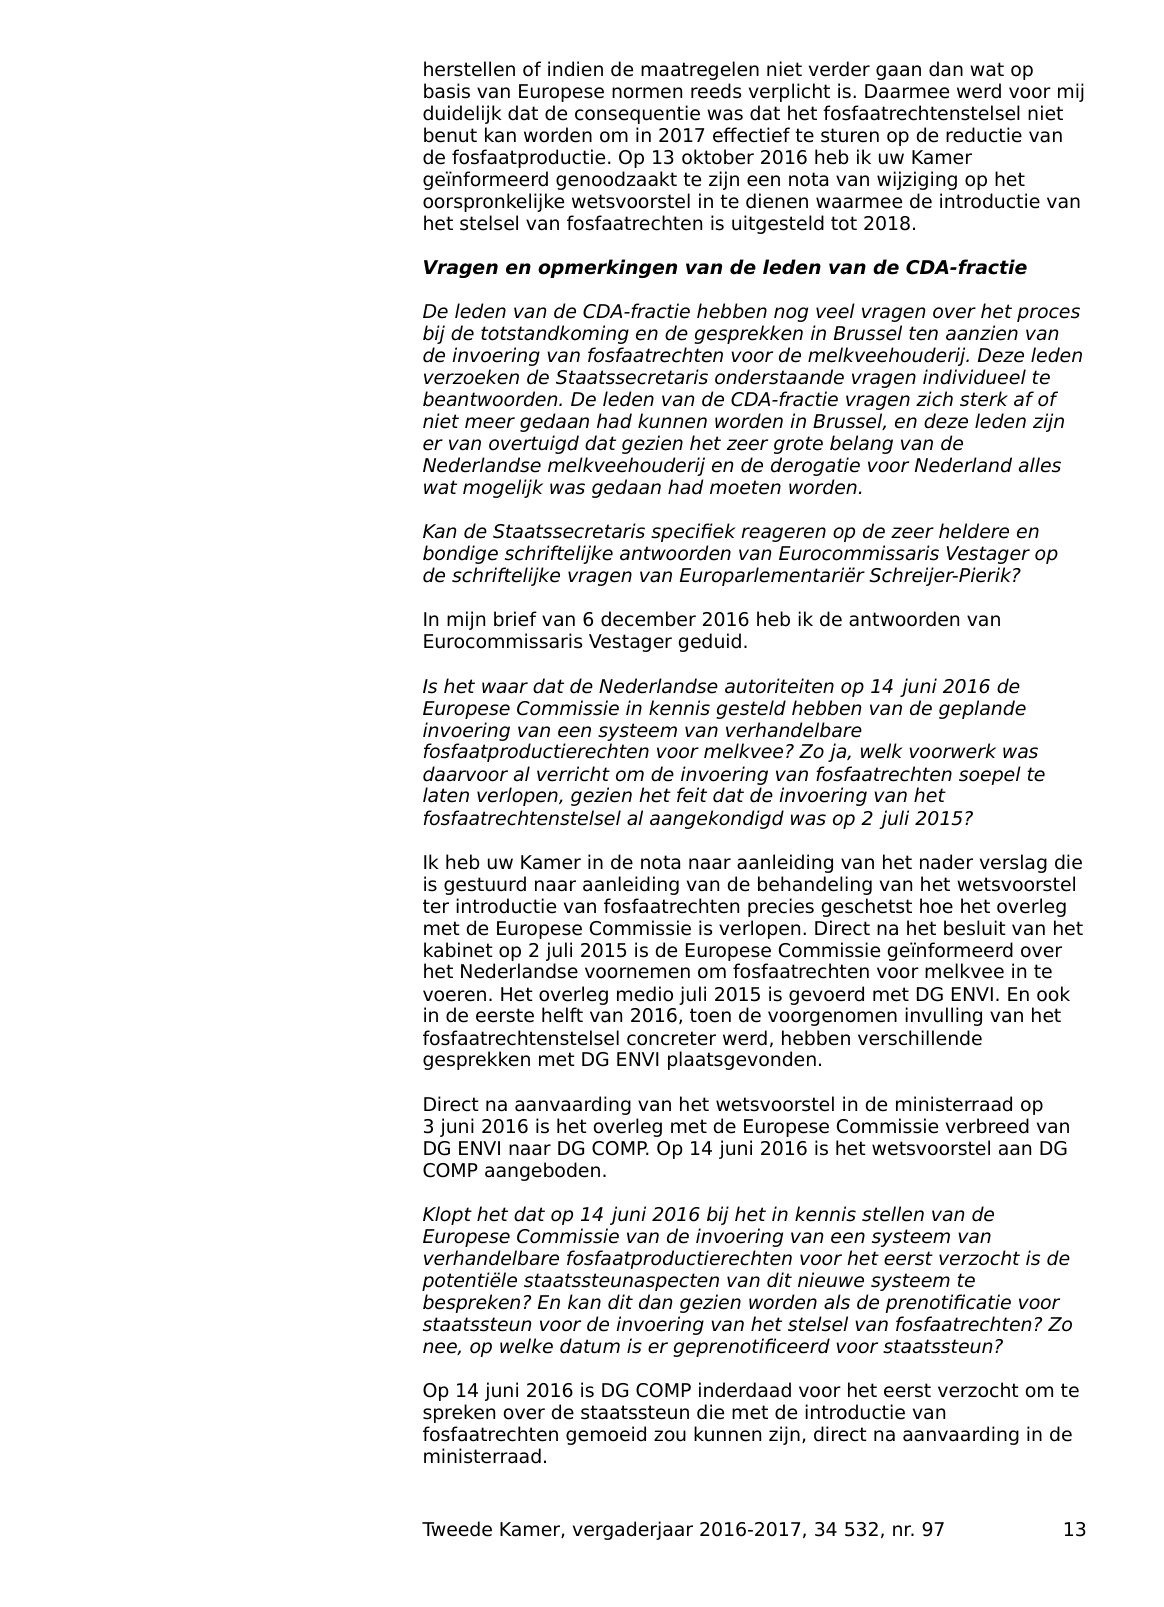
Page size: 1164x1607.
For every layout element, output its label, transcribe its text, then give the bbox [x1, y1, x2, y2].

text Ik heb uw Kamer in de nota naar aanleiding van het nader verslag die is gestuurd naar aanleiding van de behandeling van het wetsvoorstel ter introductie van fosfaatrechten precies geschetst hoe het overleg met de Europese Commissie is verlopen. Direct na het besluit van het kabinet op 2 juli 2015 is de Europese Commissie geïnformeerd over het Nederlandse voornemen om fosfaatrechten voor melkvee in te voeren. Het overleg medio juli 2015 is gevoerd met DG ENVI. En ook in de eerste helft van 2016, toen de voorgenomen invulling van het fosfaatrechtenstelsel concreter werd, hebben verschillende gesprekken met DG ENVI plaatsgevonden. [422, 852, 1087, 1071]
text In mijn brief van 6 december 2016 heb ik de antwoorden van Eurocommissaris Vestager geduid. [422, 609, 1087, 653]
text Klopt het dat op 14 juni 2016 bij het in kennis stellen van de Europese Commissie van de invoering van een systeem van verhandelbare fosfaatproductierechten voor het eerst verzocht is de potentiële staatssteunaspecten van dit nieuwe systeem te bespreken? En kan dit dan gezien worden als de prenotificatie voor staatssteun voor de invoering van het stelsel van fosfaatrechten? Zo nee, op welke datum is er geprenotificeerd voor staatssteun? [422, 1204, 1087, 1357]
subtitle Vragen en opmerkingen van de leden van de CDA-fractie [422, 257, 1087, 279]
text Direct na aanvaarding van het wetsvoorstel in de ministerraad op 3 juni 2016 is het overleg met de Europese Commissie verbreed van DG ENVI naar DG COMP. Op 14 juni 2016 is het wetsvoorstel aan DG COMP aangeboden. [422, 1093, 1087, 1181]
text Op 14 juni 2016 is DG COMP inderdaad voor het eerst verzocht om te spreken over de staatssteun die met de introductie van fosfaatrechten gemoeid zou kunnen zijn, direct na aanvaarding in de ministerraad. [422, 1380, 1087, 1468]
text Kan de Staatssecretaris specifiek reageren op de zeer heldere en bondige schriftelijke antwoorden van Eurocommissaris Vestager op de schriftelijke vragen van Europarlementariër Schreijer-Pierik? [422, 521, 1087, 587]
text Is het waar dat de Nederlandse autoriteiten op 14 juni 2016 de Europese Commissie in kennis gesteld hebben van de geplande invoering van een systeem van verhandelbare fosfaatproductierechten voor melkvee? Zo ja, welk voorwerk was daarvoor al verricht om de invoering van fosfaatrechten soepel te laten verlopen, gezien het feit dat de invoering van het fosfaatrechtenstelsel al aangekondigd was op 2 juli 2015? [422, 676, 1087, 829]
text herstellen of indien de maatregelen niet verder gaan dan wat op basis van Europese normen reeds verplicht is. Daarmee werd voor mij duidelijk dat de consequentie was dat het fosfaatrechtenstelsel niet benut kan worden om in 2017 effectief te sturen op de reductie van de fosfaatproductie. Op 13 oktober 2016 heb ik uw Kamer geïnformeerd genoodzaakt te zijn een nota van wijziging op het oorspronkelijke wetsvoorstel in te dienen waarmee de introductie van het stelsel van fosfaatrechten is uitgesteld tot 2018. [422, 59, 1087, 235]
text De leden van de CDA-fractie hebben nog veel vragen over het proces bij de totstandkoming en de gesprekken in Brussel ten aanzien van de invoering van fosfaatrechten voor de melkveehouderij. Deze leden verzoeken de Staatssecretaris onderstaande vragen individueel te beantwoorden. De leden van de CDA-fractie vragen zich sterk af of niet meer gedaan had kunnen worden in Brussel, en deze leden zijn er van overtuigd dat gezien het zeer grote belang van de Nederlandse melkveehouderij en de derogatie voor Nederland alles wat mogelijk was gedaan had moeten worden. [422, 301, 1087, 499]
